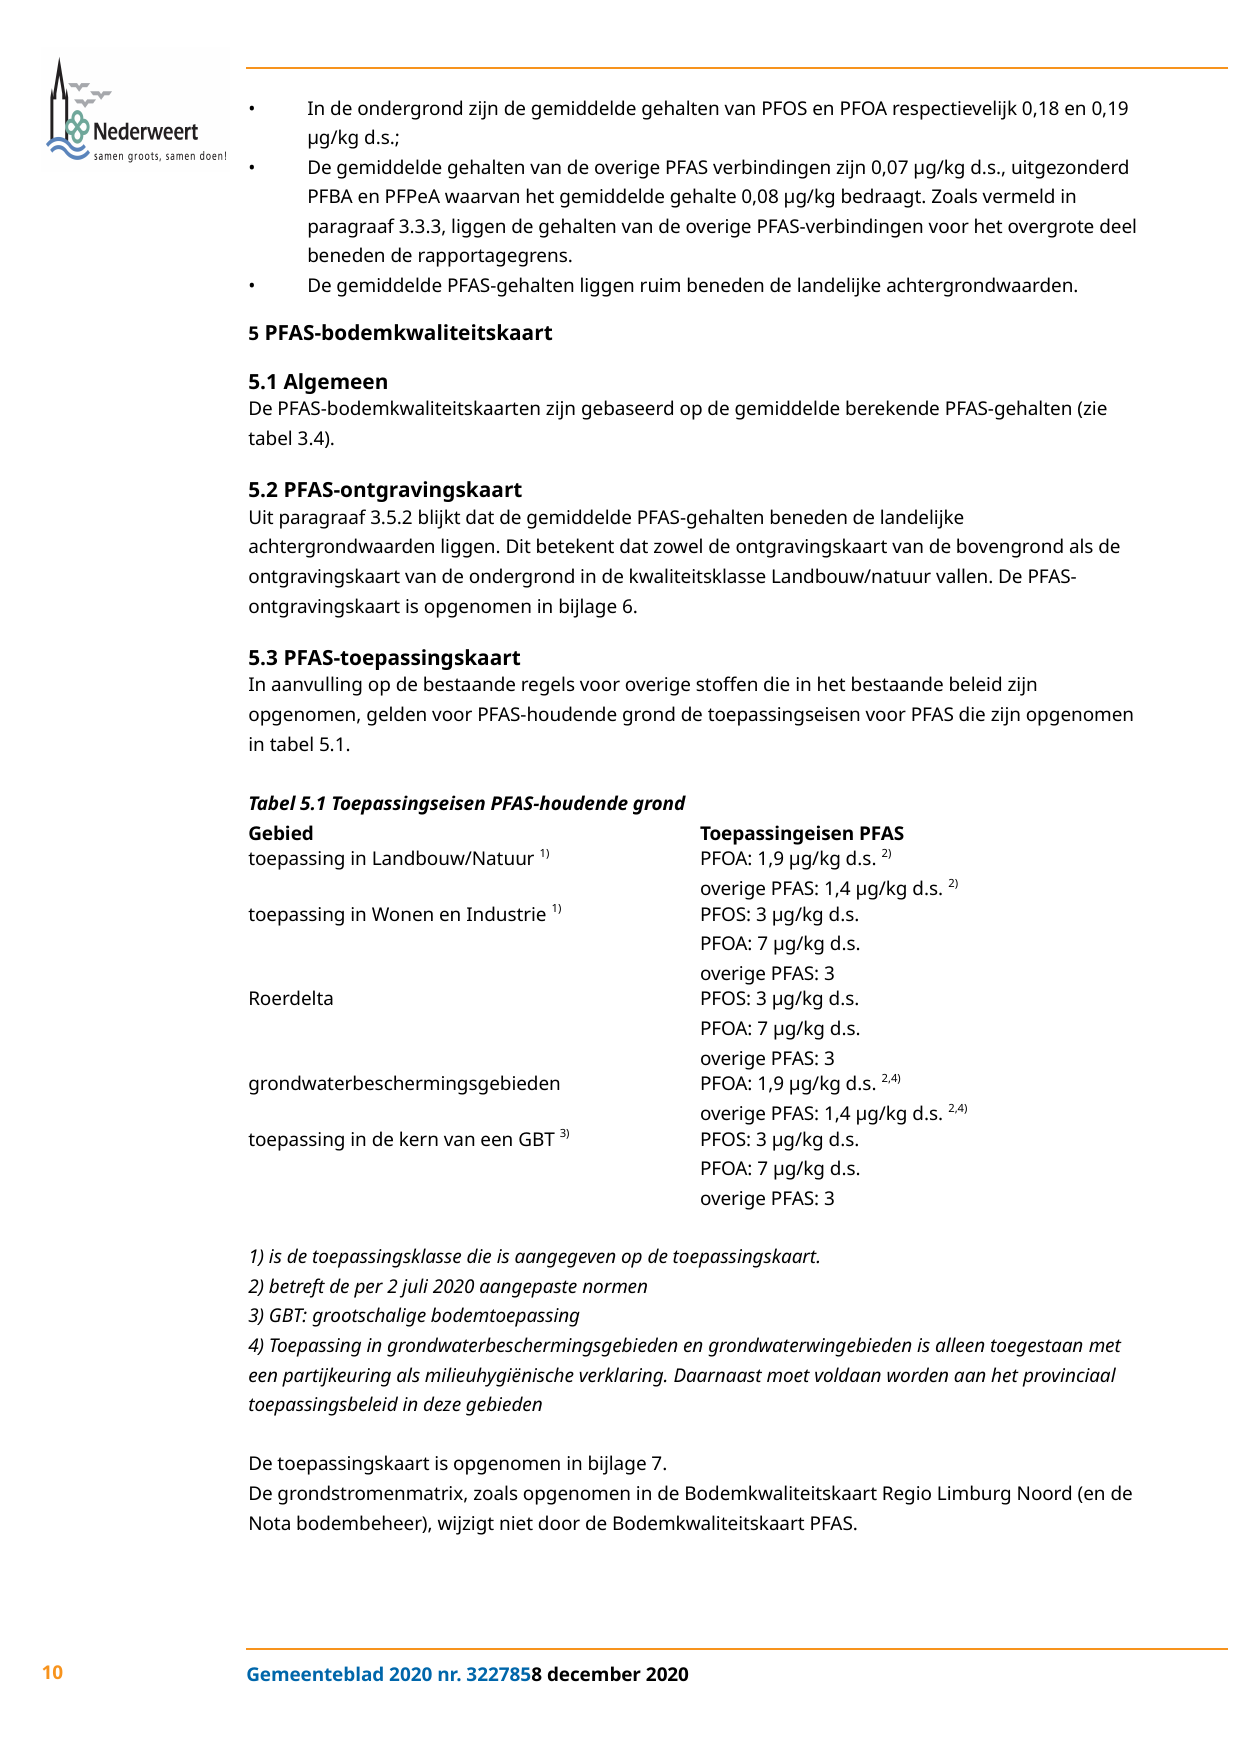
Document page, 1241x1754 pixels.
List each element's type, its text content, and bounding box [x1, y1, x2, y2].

list De gemiddelde gehalten van de overige PFAS verbindingen zijn 0,07 µg/kg d.s., uitgezonderd PFBA en PFPeA waarvan het gemiddelde gehalte 0,08 µg/kg bedraagt. Zoals vermeld in paragraaf 3.3.3, liggen de gehalten van de overige PFAS-verbindingen voor het overgrote deel beneden de rapportagegrens. [248, 154, 1152, 268]
table_cell toepassing in Landbouw/Natuur 1) [248, 845, 700, 901]
text 1) is de toepassingsklasse die is aangegeven op de toepassingskaart. [248, 1243, 1152, 1269]
text De toepassingskaart is opgenomen in bijlage 7. [248, 1451, 1152, 1476]
table_cell PFOS: 3 µg/kg d.s. PFOA: 7 µg/kg d.s. overige PFAS: 3 [700, 901, 1152, 986]
text De PFAS-bodemkwaliteitskaarten zijn gebaseerd op de gemiddelde berekende PFAS-gehalten (zie tabel 3.4). [248, 396, 1152, 451]
text 5.3 PFAS-toepassingskaart [248, 643, 1152, 672]
table_cell PFOS: 3 µg/kg d.s. PFOA: 7 µg/kg d.s. overige PFAS: 3 [700, 1126, 1152, 1211]
text 5.1 Algemeen [248, 367, 1152, 396]
text De grondstromenmatrix, zoals opgenomen in de Bodemkwaliteitskaart Regio Limburg Noord (en de Nota bodembeheer), wijzigt niet door de Bodemkwaliteitskaart PFAS. [248, 1480, 1152, 1536]
text In aanvulling op de bestaande regels voor overige stoffen die in het bestaande beleid zijn opgenomen, gelden voor PFAS-houdende grond de toepassingseisen voor PFAS die zijn opgenomen in tabel 5.1. [248, 672, 1152, 757]
text Tabel 5.1 Toepassingseisen PFAS-houdende grond [248, 790, 1152, 816]
list De gemiddelde PFAS-gehalten liggen ruim beneden de landelijke achtergrondwaarden. [248, 272, 1152, 298]
text 4) Toepassing in grondwaterbeschermingsgebieden en grondwaterwingebieden is alleen toegestaan met een partijkeuring als milieuhygiënische verklaring. Daarnaast moet voldaan worden aan het provinciaal toepassingsbeleid in deze gebieden [248, 1332, 1152, 1417]
table_cell toepassing in Wonen en Industrie 1) [248, 901, 700, 986]
table_header Gebied [248, 820, 700, 845]
text 2) betreft de per 2 juli 2020 aangepaste normen [248, 1273, 1152, 1299]
table_cell PFOA: 1,9 µg/kg d.s. 2,4) overige PFAS: 1,4 µg/kg d.s. 2,4) [700, 1071, 1152, 1126]
table_header Toepassingeisen PFAS [700, 820, 1152, 845]
table_cell PFOA: 1,9 µg/kg d.s. 2) overige PFAS: 1,4 µg/kg d.s. 2) [700, 845, 1152, 901]
text 3) GBT: grootschalige bodemtoepassing [248, 1303, 1152, 1328]
table_cell grondwaterbeschermingsgebieden [248, 1071, 700, 1126]
text 5.2 PFAS-ontgravingskaart [248, 476, 1152, 504]
text 5 PFAS-bodemkwaliteitskaart [248, 318, 1152, 346]
table_cell toepassing in de kern van een GBT 3) [248, 1126, 700, 1211]
picture [41, 47, 231, 172]
list In de ondergrond zijn de gemiddelde gehalten van PFOS en PFOA respectievelijk 0,18 en 0,19 µg/kg d.s.; [248, 95, 1152, 150]
table_cell Roerdelta [248, 986, 700, 1071]
table_cell PFOS: 3 µg/kg d.s. PFOA: 7 µg/kg d.s. overige PFAS: 3 [700, 986, 1152, 1071]
text Uit paragraaf 3.5.2 blijkt dat de gemiddelde PFAS-gehalten beneden de landelijke achtergrondwaarden liggen. Dit betekent dat zowel de ontgravingskaart van de bovengrond als de ontgravingskaart van de ondergrond in de kwaliteitsklasse Landbouw/natuur vallen. De PFAS-ontgravingskaart is opgenomen in bijlage 6. [248, 504, 1152, 618]
